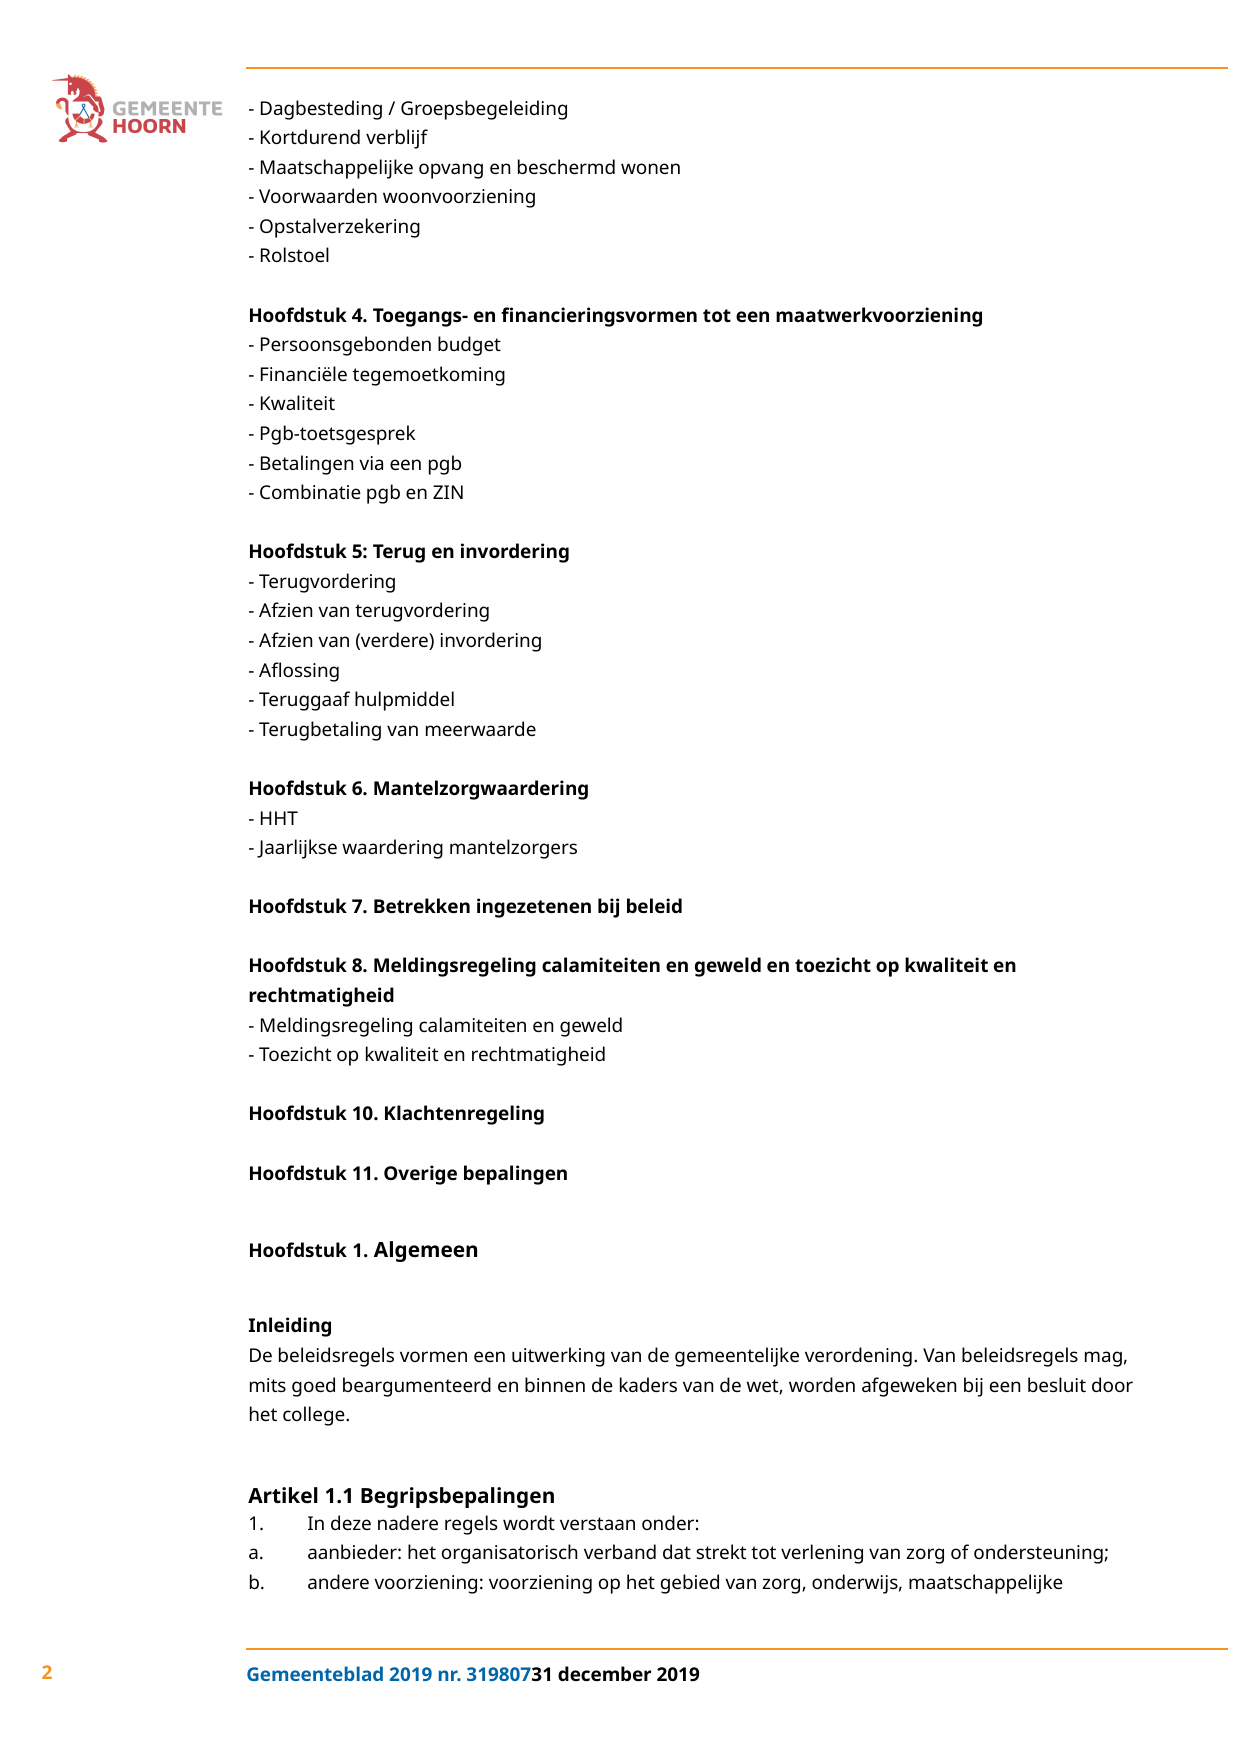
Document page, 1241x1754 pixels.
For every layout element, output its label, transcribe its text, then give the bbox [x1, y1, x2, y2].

text - Terugvordering [248, 568, 1152, 594]
text Hoofdstuk 7. Betrekken ingezetenen bij beleid [248, 893, 1152, 919]
text - Kortdurend verblijf [248, 124, 1152, 150]
list andere voorziening: voorziening op het gebied van zorg, onderwijs, maatschappelijke [248, 1569, 1152, 1595]
text Hoofdstuk 6. Mantelzorgwaardering [248, 775, 1152, 801]
text - Voorwaarden woonvoorziening [248, 183, 1152, 209]
text Hoofdstuk 11. Overige bepalingen [248, 1160, 1152, 1186]
text - Betalingen via een pgb [248, 450, 1152, 476]
text Hoofdstuk 8. Meldingsregeling calamiteiten en geweld en toezicht op kwaliteit en rechtmatigheid [248, 953, 1152, 1008]
text - Pgb-toetsgesprek [248, 420, 1152, 446]
text Hoofdstuk 10. Klachtenregeling [248, 1101, 1152, 1126]
text - Financiële tegemoetkoming [248, 361, 1152, 387]
text - Toezicht op kwaliteit en rechtmatigheid [248, 1041, 1152, 1067]
text Hoofdstuk 5: Terug en invordering [248, 538, 1152, 564]
list aanbieder: het organisatorisch verband dat strekt tot verlening van zorg of ondersteuning; [248, 1539, 1152, 1565]
text Hoofdstuk 4. Toegangs- en financieringsvormen tot een maatwerkvoorziening [248, 302, 1152, 328]
text - Teruggaaf hulpmiddel [248, 686, 1152, 712]
text - Dagbesteding / Groepsbegeleiding [248, 95, 1152, 121]
text - Jaarlijkse waardering mantelzorgers [248, 834, 1152, 860]
text - Maatschappelijke opvang en beschermd wonen [248, 154, 1152, 180]
text - Afzien van terugvordering [248, 598, 1152, 623]
text - Opstalverzekering [248, 213, 1152, 239]
text - Kwaliteit [248, 391, 1152, 416]
text Artikel 1.1 Begripsbepalingen [248, 1481, 1152, 1510]
text Hoofdstuk 1. Algemeen [248, 1235, 1152, 1263]
text - Persoonsgebonden budget [248, 331, 1152, 357]
text - Terugbetaling van meerwaarde [248, 716, 1152, 742]
text - HHT [248, 805, 1152, 831]
text De beleidsregels vormen een uitwerking van de gemeentelijke verordening. Van beleidsregels mag, mits goed beargumenteerd en binnen de kaders van de wet, worden afgeweken bij een besluit door het college. [248, 1342, 1152, 1427]
list In deze nadere regels wordt verstaan onder: [248, 1510, 1152, 1536]
text - Meldingsregeling calamiteiten en geweld [248, 1012, 1152, 1038]
picture [41, 47, 231, 172]
text - Aflossing [248, 657, 1152, 683]
text - Rolstoel [248, 243, 1152, 268]
text - Afzien van (verdere) invordering [248, 627, 1152, 653]
text Inleiding [248, 1313, 1152, 1338]
text - Combinatie pgb en ZIN [248, 479, 1152, 505]
